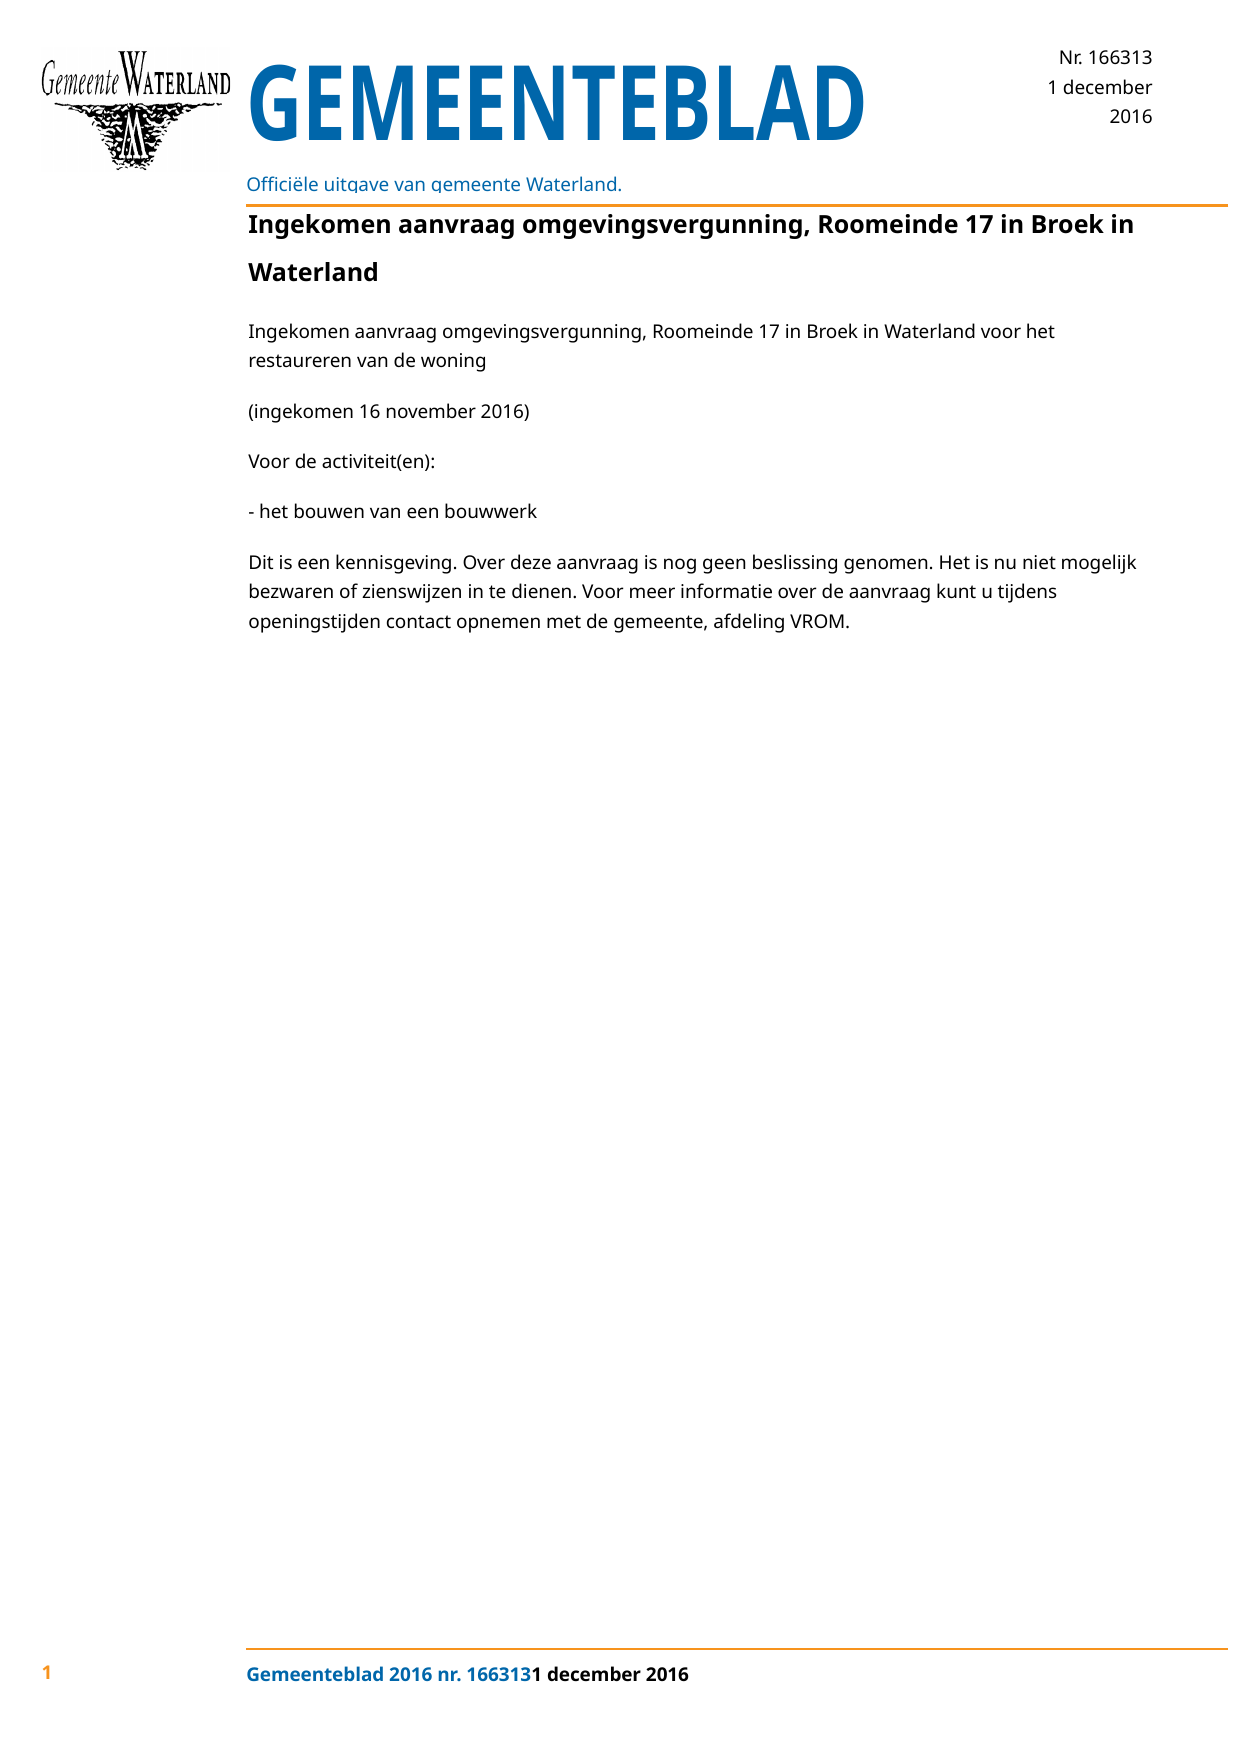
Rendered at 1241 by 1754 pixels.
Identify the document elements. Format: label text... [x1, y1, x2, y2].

text Dit is een kennisgeving. Over deze aanvraag is nog geen beslissing genomen. Het is nu niet mogelijk bezwaren of zienswijzen in te dienen. Voor meer informatie over de aanvraag kunt u tijdens openingstijden contact opnemen met de gemeente, afdeling VROM. [248, 549, 1152, 634]
text - het bouwen van een bouwwerk [248, 499, 1152, 524]
text Ingekomen aanvraag omgevingsvergunning, Roomeinde 17 in Broek in Waterland voor het restaureren van de woning [248, 318, 1152, 373]
text (ingekomen 16 november 2016) [248, 398, 1152, 424]
picture [41, 47, 231, 172]
text Voor de activiteit(en): [248, 448, 1152, 474]
text Ingekomen aanvraag omgevingsvergunning, Roomeinde 17 in Broek in Waterland [248, 207, 1152, 288]
